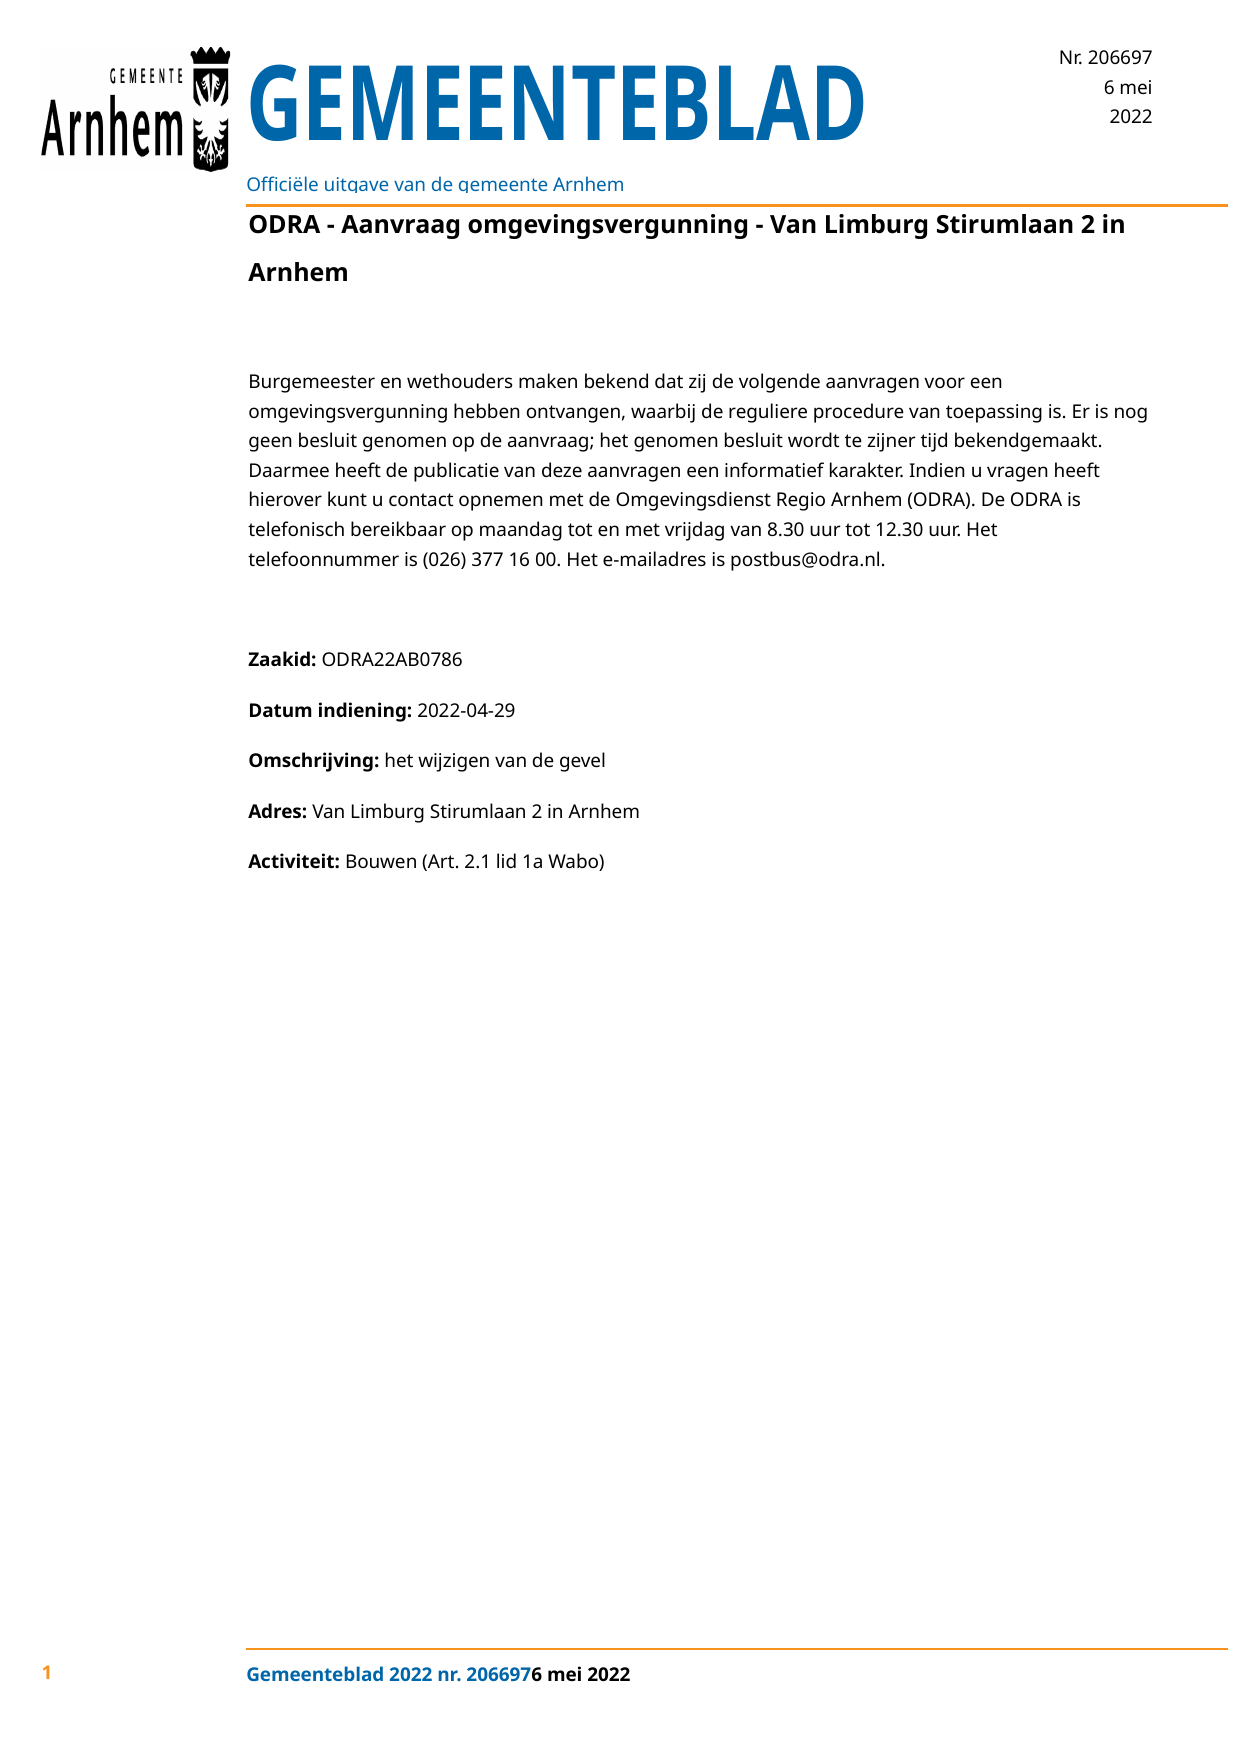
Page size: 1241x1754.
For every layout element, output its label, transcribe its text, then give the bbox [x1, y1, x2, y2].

picture [41, 47, 231, 172]
text Datum indiening: 2022-04-29 [248, 697, 1152, 723]
text Adres: Van Limburg Stirumlaan 2 in Arnhem [248, 798, 1152, 824]
text Activiteit: Bouwen (Art. 2.1 lid 1a Wabo) [248, 848, 1152, 874]
text Burgemeester en wethouders maken bekend dat zij de volgende aanvragen voor een omgevingsvergunning hebben ontvangen, waarbij de reguliere procedure van toepassing is. Er is nog geen besluit genomen op de aanvraag; het genomen besluit wordt te zijner tijd bekendgemaakt. Daarmee heeft de publicatie van deze aanvragen een informatief karakter. Indien u vragen heeft hierover kunt u contact opnemen met de Omgevingsdienst Regio Arnhem (ODRA). De ODRA is telefonisch bereikbaar op maandag tot en met vrijdag van 8.30 uur tot 12.30 uur. Het telefoonnummer is (026) 377 16 00. Het e-mailadres is postbus@odra.nl. [248, 368, 1152, 572]
text Omschrijving: het wijzigen van de gevel [248, 747, 1152, 773]
text ODRA - Aanvraag omgevingsvergunning - Van Limburg Stirumlaan 2 in Arnhem [248, 207, 1152, 288]
text Zaakid: ODRA22AB0786 [248, 647, 1152, 672]
